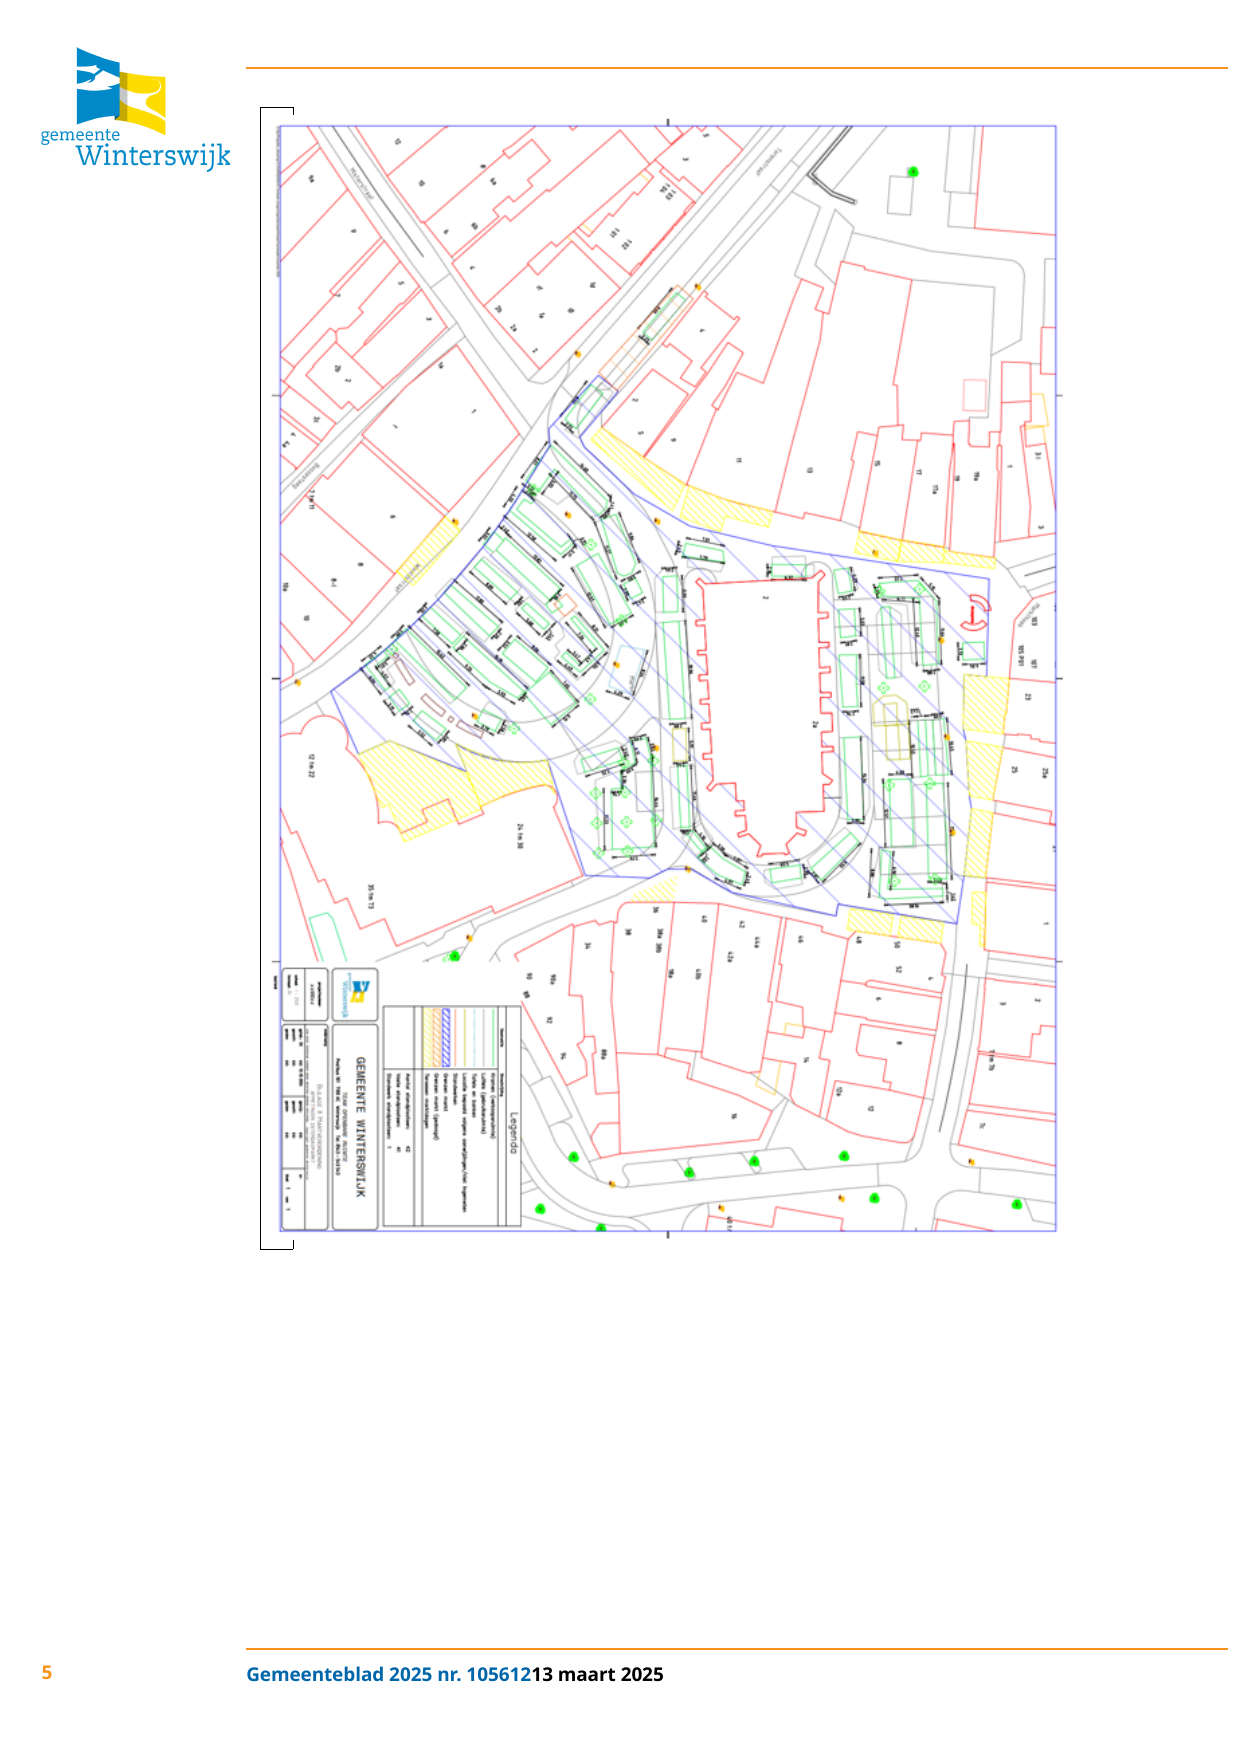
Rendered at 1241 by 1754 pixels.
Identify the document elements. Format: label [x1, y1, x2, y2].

picture [225, 153, 231, 162]
picture [268, 115, 1067, 1240]
picture [41, 47, 231, 172]
